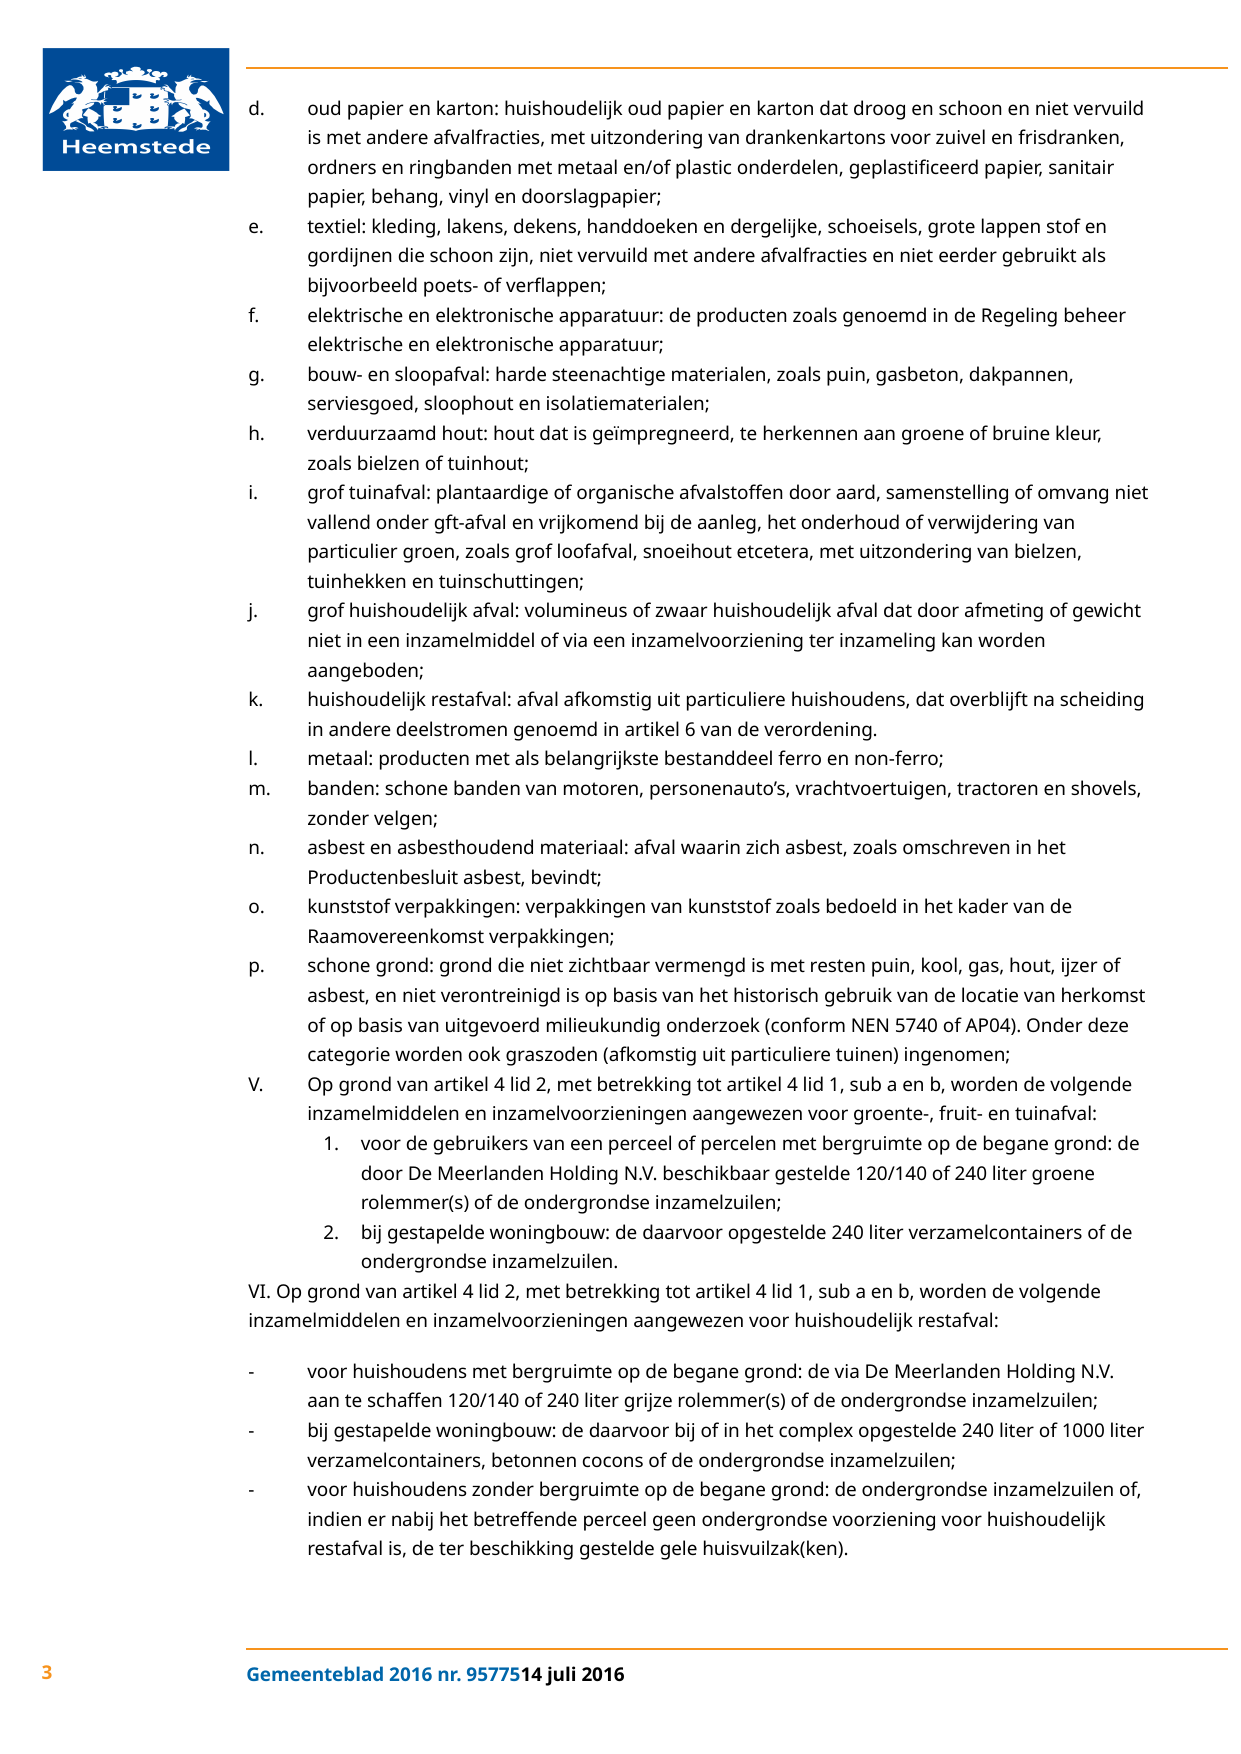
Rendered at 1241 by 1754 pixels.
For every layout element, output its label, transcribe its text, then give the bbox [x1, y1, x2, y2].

list bij gestapelde woningbouw: de daarvoor bij of in het complex opgestelde 240 liter of 1000 liter verzamelcontainers, betonnen cocons of de ondergrondse inzamelzuilen; [248, 1417, 1152, 1473]
list grof tuinafval: plantaardige of organische afvalstoffen door aard, samenstelling of omvang niet vallend onder gft-afval en vrijkomend bij de aanleg, het onderhoud of verwijdering van particulier groen, zoals grof loofafval, snoeihout etcetera, met uitzondering van bielzen, tuinhekken en tuinschuttingen; [248, 479, 1152, 594]
list asbest en asbesthoudend materiaal: afval waarin zich asbest, zoals omschreven in het Productenbesluit asbest, bevindt; [248, 834, 1152, 890]
list voor huishoudens met bergruimte op de begane grond: de via De Meerlanden Holding N.V. aan te schaffen 120/140 of 240 liter grijze rolemmer(s) of de ondergrondse inzamelzuilen; [248, 1358, 1152, 1413]
list bouw- en sloopafval: harde steenachtige materialen, zoals puin, gasbeton, dakpannen, serviesgoed, sloophout en isolatiematerialen; [248, 361, 1152, 416]
list metaal: producten met als belangrijkste bestanddeel ferro en non-ferro; [248, 746, 1152, 771]
list oud papier en karton: huishoudelijk oud papier en karton dat droog en schoon en niet vervuild is met andere afvalfracties, met uitzondering van drankenkartons voor zuivel en frisdranken, ordners en ringbanden met metaal en/of plastic onderdelen, geplastificeerd papier, sanitair papier, behang, vinyl en doorslagpapier; [248, 95, 1152, 209]
list banden: schone banden van motoren, personenauto’s, vrachtvoertuigen, tractoren en shovels, zonder velgen; [248, 775, 1152, 831]
list kunststof verpakkingen: verpakkingen van kunststof zoals bedoeld in het kader van de Raamovereenkomst verpakkingen; [248, 893, 1152, 949]
picture [41, 47, 231, 172]
list schone grond: grond die niet zichtbaar vermengd is met resten puin, kool, gas, hout, ijzer of asbest, en niet verontreinigd is op basis van het historisch gebruik van de locatie van herkomst of op basis van uitgevoerd milieukundig onderzoek (conform NEN 5740 of AP04). Onder deze categorie worden ook graszoden (afkomstig uit particuliere tuinen) ingenomen; [248, 953, 1152, 1067]
list grof huishoudelijk afval: volumineus of zwaar huishoudelijk afval dat door afmeting of gewicht niet in een inzamelmiddel of via een inzamelvoorziening ter inzameling kan worden aangeboden; [248, 598, 1152, 683]
list Op grond van artikel 4 lid 2, met betrekking tot artikel 4 lid 1, sub a en b, worden de volgende inzamelmiddelen en inzamelvoorzieningen aangewezen voor groente-, fruit- en tuinafval: [248, 1071, 1152, 1126]
list huishoudelijk restafval: afval afkomstig uit particuliere huishoudens, dat overblijft na scheiding in andere deelstromen genoemd in artikel 6 van de verordening. [248, 686, 1152, 742]
list verduurzaamd hout: hout dat is geïmpregneerd, te herkennen aan groene of bruine kleur, zoals bielzen of tuinhout; [248, 420, 1152, 476]
list bij gestapelde woningbouw: de daarvoor opgestelde 240 liter verzamelcontainers of de ondergrondse inzamelzuilen. [323, 1219, 1152, 1274]
list textiel: kleding, lakens, dekens, handdoeken en dergelijke, schoeisels, grote lappen stof en gordijnen die schoon zijn, niet vervuild met andere afvalfracties en niet eerder gebruikt als bijvoorbeeld poets- of verflappen; [248, 213, 1152, 298]
text VI. Op grond van artikel 4 lid 2, met betrekking tot artikel 4 lid 1, sub a en b, worden de volgende inzamelmiddelen en inzamelvoorzieningen aangewezen voor huishoudelijk restafval: [248, 1278, 1152, 1333]
list voor de gebruikers van een perceel of percelen met bergruimte op de begane grond: de door De Meerlanden Holding N.V. beschikbaar gestelde 120/140 of 240 liter groene rolemmer(s) of de ondergrondse inzamelzuilen; [323, 1130, 1152, 1215]
list elektrische en elektronische apparatuur: de producten zoals genoemd in de Regeling beheer elektrische en elektronische apparatuur; [248, 302, 1152, 357]
list voor huishoudens zonder bergruimte op de begane grond: de ondergrondse inzamelzuilen of, indien er nabij het betreffende perceel geen ondergrondse voorziening voor huishoudelijk restafval is, de ter beschikking gestelde gele huisvuilzak(ken). [248, 1476, 1152, 1561]
